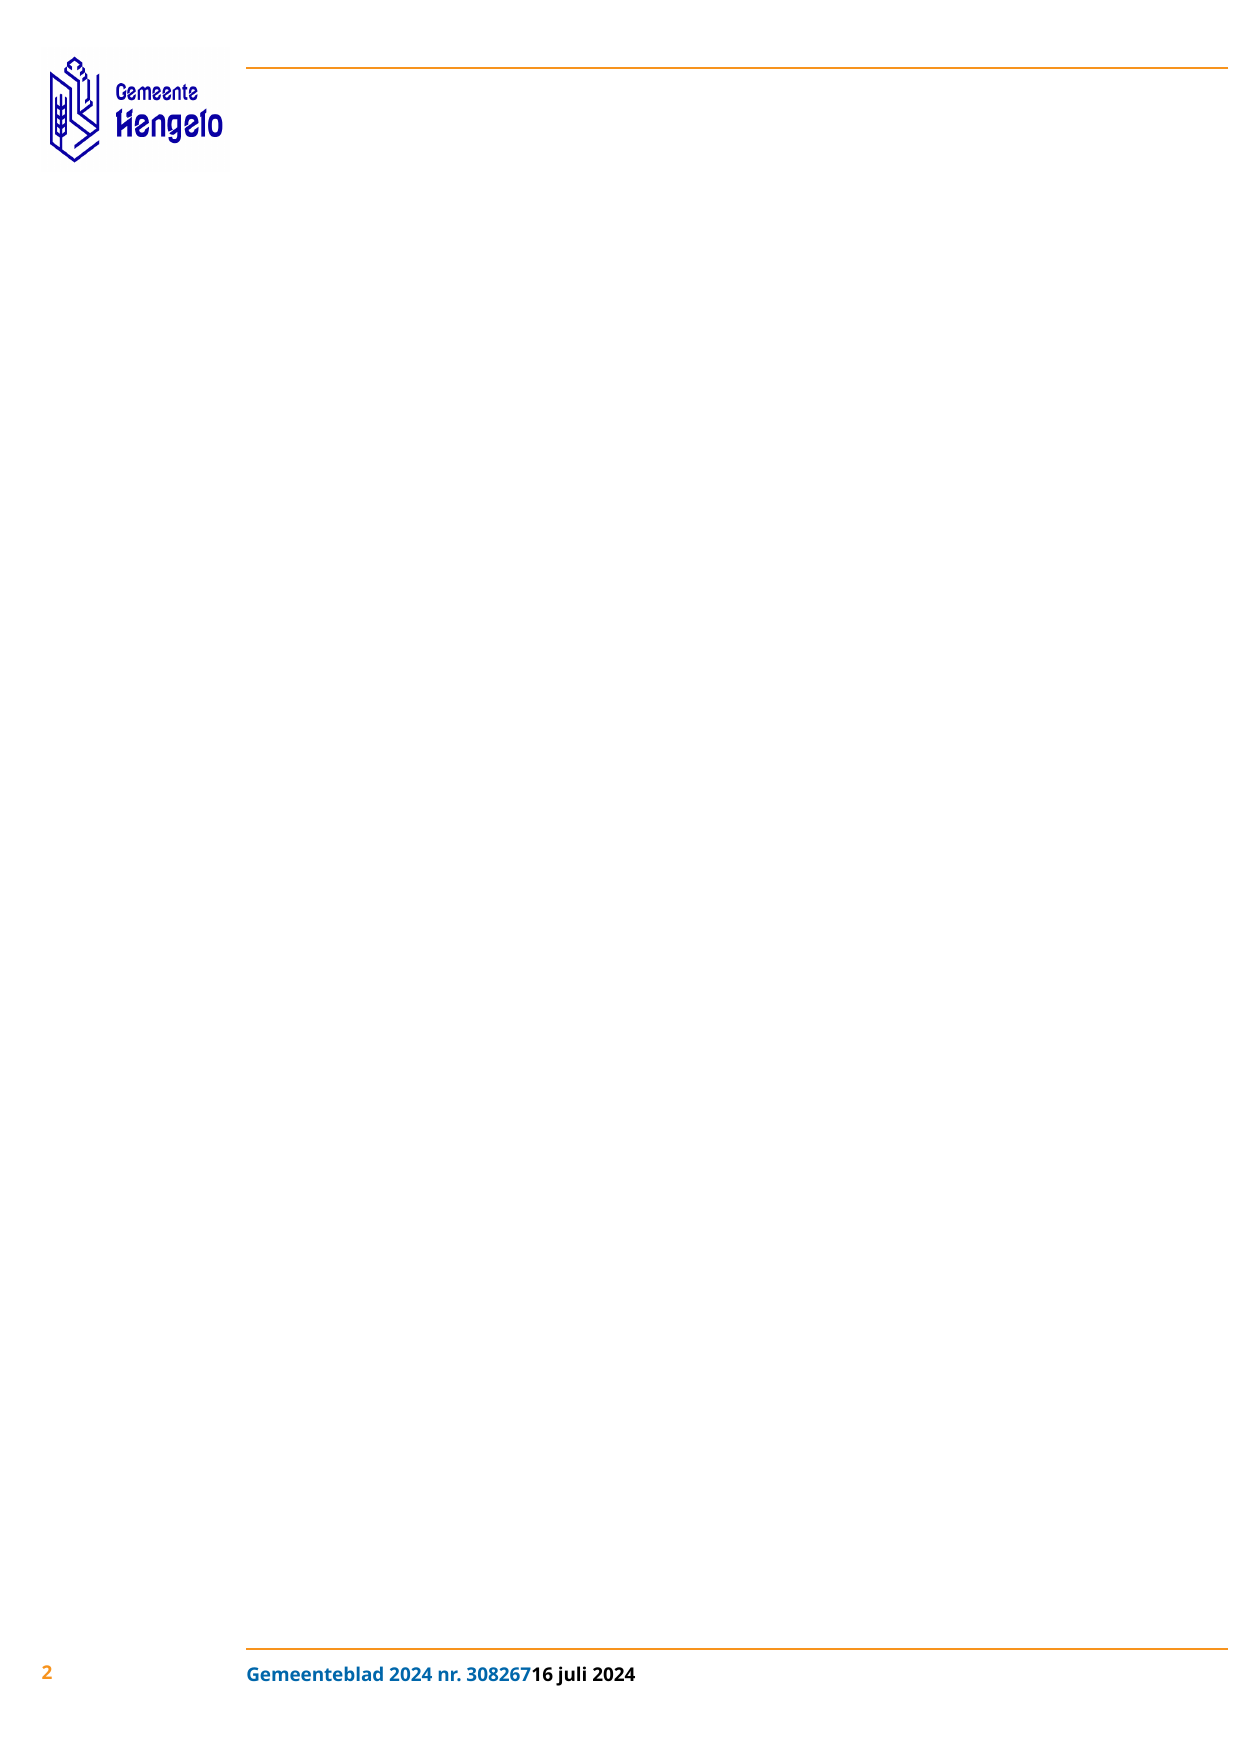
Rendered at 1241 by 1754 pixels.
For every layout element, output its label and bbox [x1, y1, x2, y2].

picture [41, 47, 231, 172]
